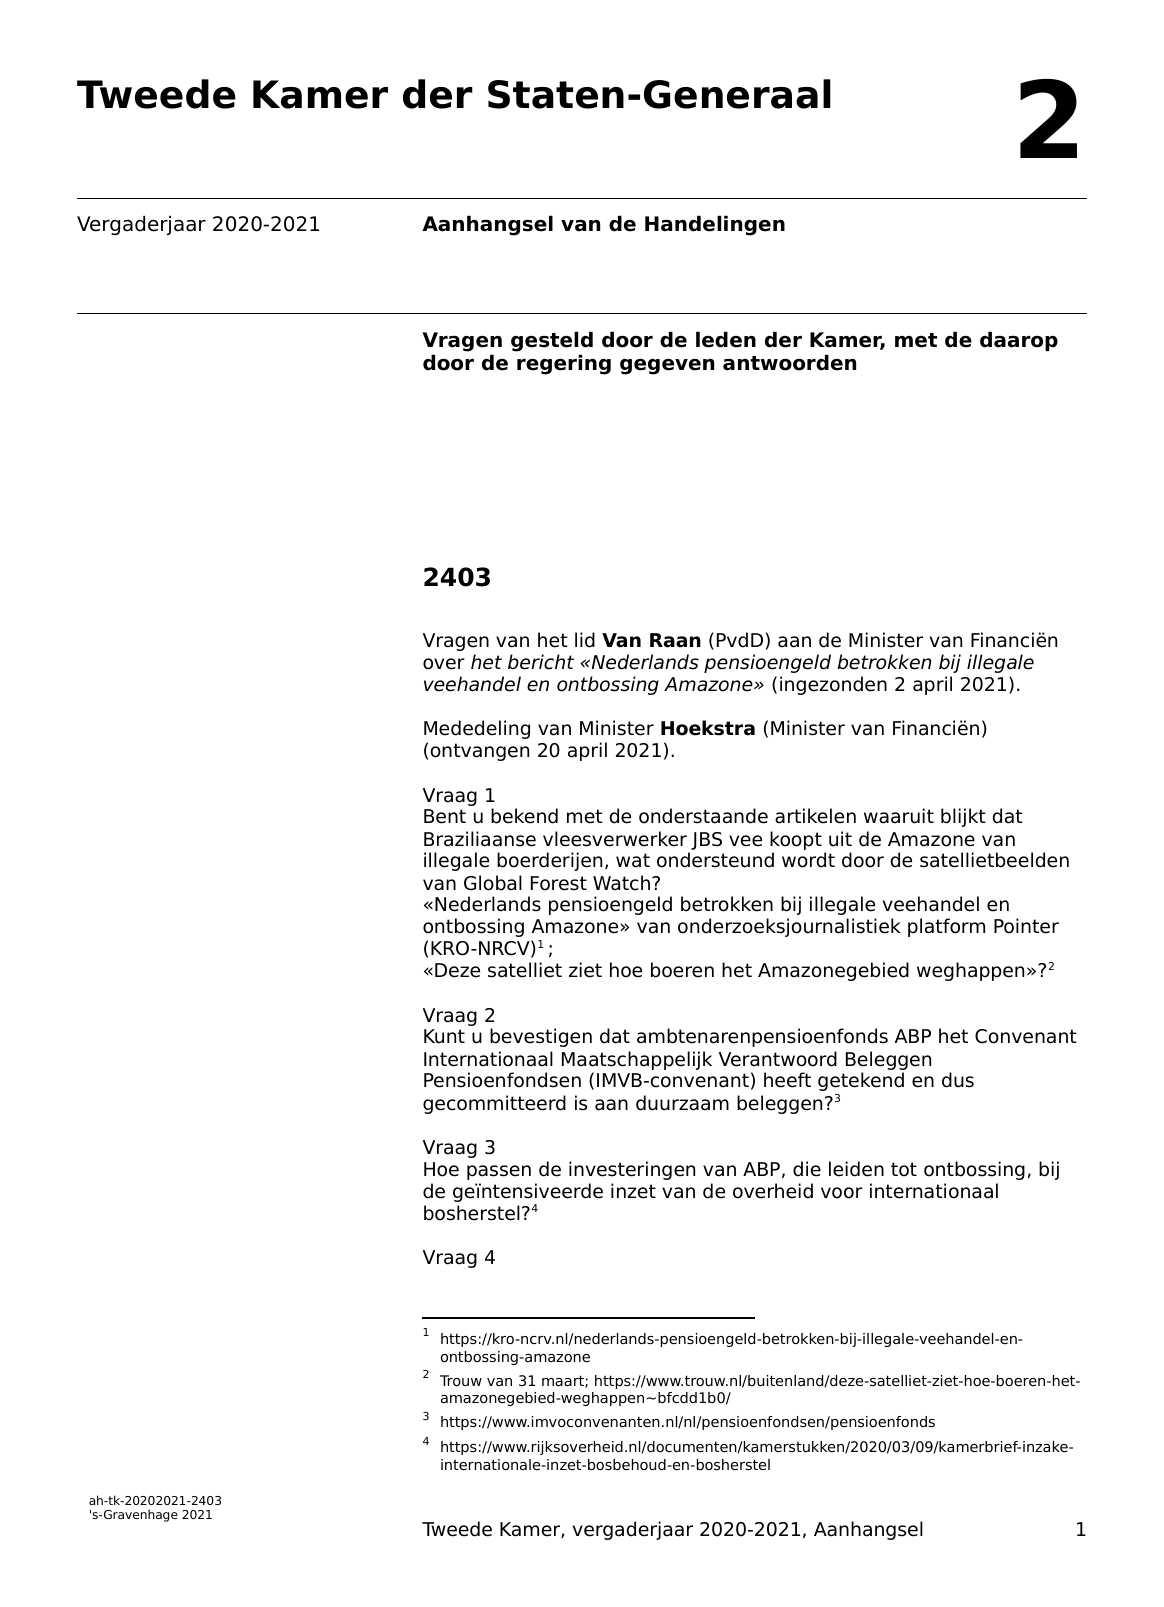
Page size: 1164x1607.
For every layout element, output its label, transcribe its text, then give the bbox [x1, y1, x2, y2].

text 's-Gravenhage 2021 [88, 1508, 323, 1522]
text Vraag 3 [422, 1137, 1087, 1158]
text Bent u bekend met de onderstaande artikelen waaruit blijkt dat Braziliaanse vleesverwerker JBS vee koopt uit de Amazone van illegale boerderijen, wat ondersteund wordt door de satellietbeelden van Global Forest Watch? [422, 806, 1087, 894]
table_cell Aanhangsel van de Handelingen [422, 199, 1087, 313]
text ah-tk-20202021-2403 [88, 1494, 323, 1508]
text Vraag 1 [422, 784, 1087, 806]
text Vraag 4 [422, 1247, 1087, 1269]
text Trouw van 31 maart; https://www.trouw.nl/buitenland/deze-satelliet-ziet-hoe-boeren-het-amazonegebied-weghappen~bfcdd1b0/ [422, 1368, 1087, 1407]
text https://www.rijksoverheid.nl/documenten/kamerstukken/2020/03/09/kamerbrief-inzake-internationale-inzet-bosbehoud-en-bosherstel [422, 1435, 1087, 1474]
text «Nederlands pensioengeld betrokken bij illegale veehandel en ontbossing Amazone» van onderzoeksjournalistiek platform Pointer (KRO-NRCV); [422, 894, 1087, 960]
table_cell Vergaderjaar 2020-2021 [77, 199, 422, 313]
text Vragen van het lid Van Raan (PvdD) aan de Minister van Financiën over het bericht «Nederlands pensioengeld betrokken bij illegale veehandel en ontbossing Amazone» (ingezonden 2 april 2021). [422, 630, 1087, 696]
text Kunt u bevestigen dat ambtenarenpensioenfonds ABP het Convenant Internationaal Maatschappelijk Verantwoord Beleggen Pensioenfondsen (IMVB-convenant) heeft getekend en dus gecommitteerd is aan duurzaam beleggen? [422, 1026, 1087, 1114]
table_header 2 [886, 59, 1087, 198]
text 2403 [422, 563, 1087, 592]
table_header Tweede Kamer der Staten-Generaal [77, 59, 886, 198]
text Vraag 2 [422, 1004, 1087, 1026]
table_cell [77, 314, 422, 375]
text «Deze satelliet ziet hoe boeren het Amazonegebied weghappen»? [422, 960, 1087, 982]
text https://kro-ncrv.nl/nederlands-pensioengeld-betrokken-bij-illegale-veehandel-en-ontbossing-amazone [422, 1327, 1087, 1366]
text Mededeling van Minister Hoekstra (Minister van Financiën) (ontvangen 20 april 2021). [422, 718, 1087, 762]
text https://www.imvoconvenanten.nl/nl/pensioenfondsen/pensioenfonds [422, 1410, 1087, 1432]
table_cell Vragen gesteld door de leden der Kamer, met de daarop door de regering gegeven antwoorden [422, 314, 1087, 375]
text Hoe passen de investeringen van ABP, die leiden tot ontbossing, bij de geïntensiveerde inzet van de overheid voor internationaal bosherstel? [422, 1158, 1087, 1224]
